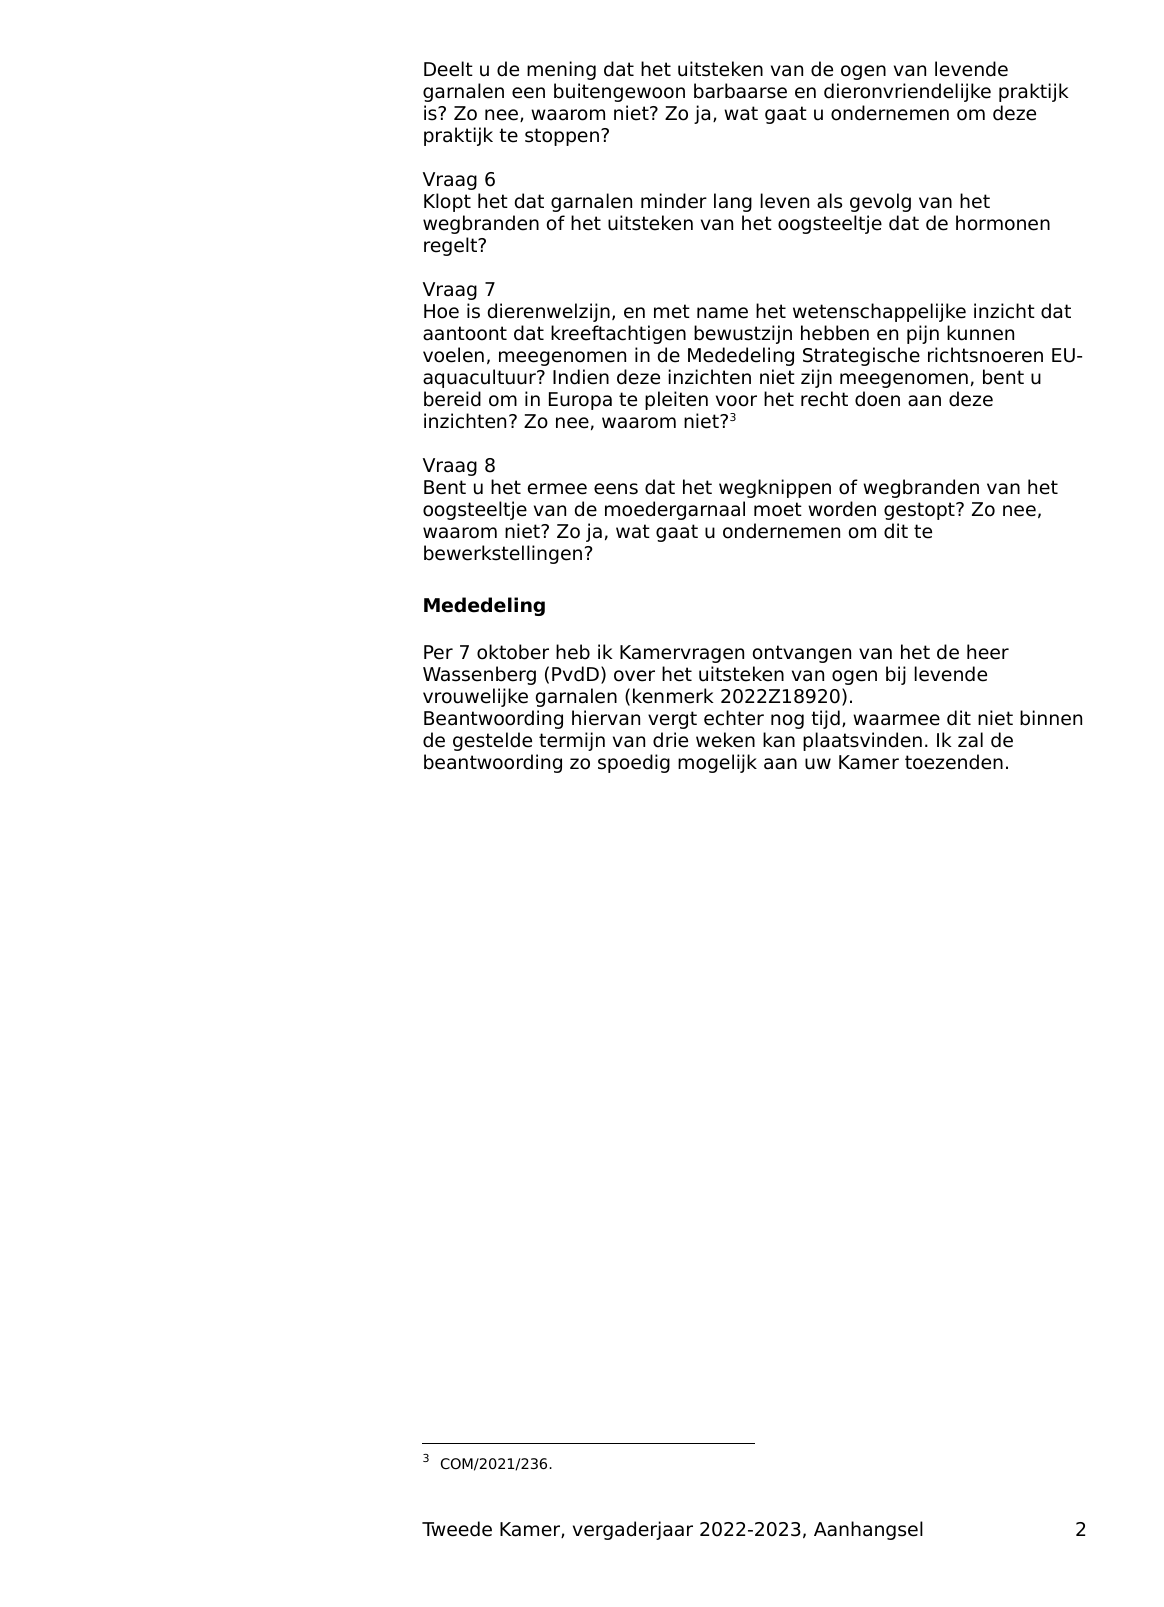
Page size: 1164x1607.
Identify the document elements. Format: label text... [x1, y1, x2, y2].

text Per 7 oktober heb ik Kamervragen ontvangen van het de heer Wassenberg (PvdD) over het uitsteken van ogen bij levende vrouwelijke garnalen (kenmerk 2022Z18920). [422, 642, 1087, 708]
text Deelt u de mening dat het uitsteken van de ogen van levende garnalen een buitengewoon barbaarse en dieronvriendelijke praktijk is? Zo nee, waarom niet? Zo ja, wat gaat u ondernemen om deze praktijk te stoppen? [422, 59, 1087, 147]
text Beantwoording hiervan vergt echter nog tijd, waarmee dit niet binnen de gestelde termijn van drie weken kan plaatsvinden. Ik zal de beantwoording zo spoedig mogelijk aan uw Kamer toezenden. [422, 708, 1087, 774]
text Hoe is dierenwelzijn, en met name het wetenschappelijke inzicht dat aantoont dat kreeftachtigen bewustzijn hebben en pijn kunnen voelen, meegenomen in de Mededeling Strategische richtsnoeren EU-aquacultuur? Indien deze inzichten niet zijn meegenomen, bent u bereid om in Europa te pleiten voor het recht doen aan deze inzichten? Zo nee, waarom niet? [422, 301, 1087, 433]
text Klopt het dat garnalen minder lang leven als gevolg van het wegbranden of het uitsteken van het oogsteeltje dat de hormonen regelt? [422, 191, 1087, 257]
text Vraag 6 [422, 169, 1087, 191]
subtitle Mededeling [422, 595, 1087, 617]
text COM/2021/236. [422, 1452, 1087, 1474]
text Bent u het ermee eens dat het wegknippen of wegbranden van het oogsteeltje van de moedergarnaal moet worden gestopt? Zo nee, waarom niet? Zo ja, wat gaat u ondernemen om dit te bewerkstellingen? [422, 477, 1087, 565]
text Vraag 7 [422, 279, 1087, 301]
text Vraag 8 [422, 455, 1087, 477]
